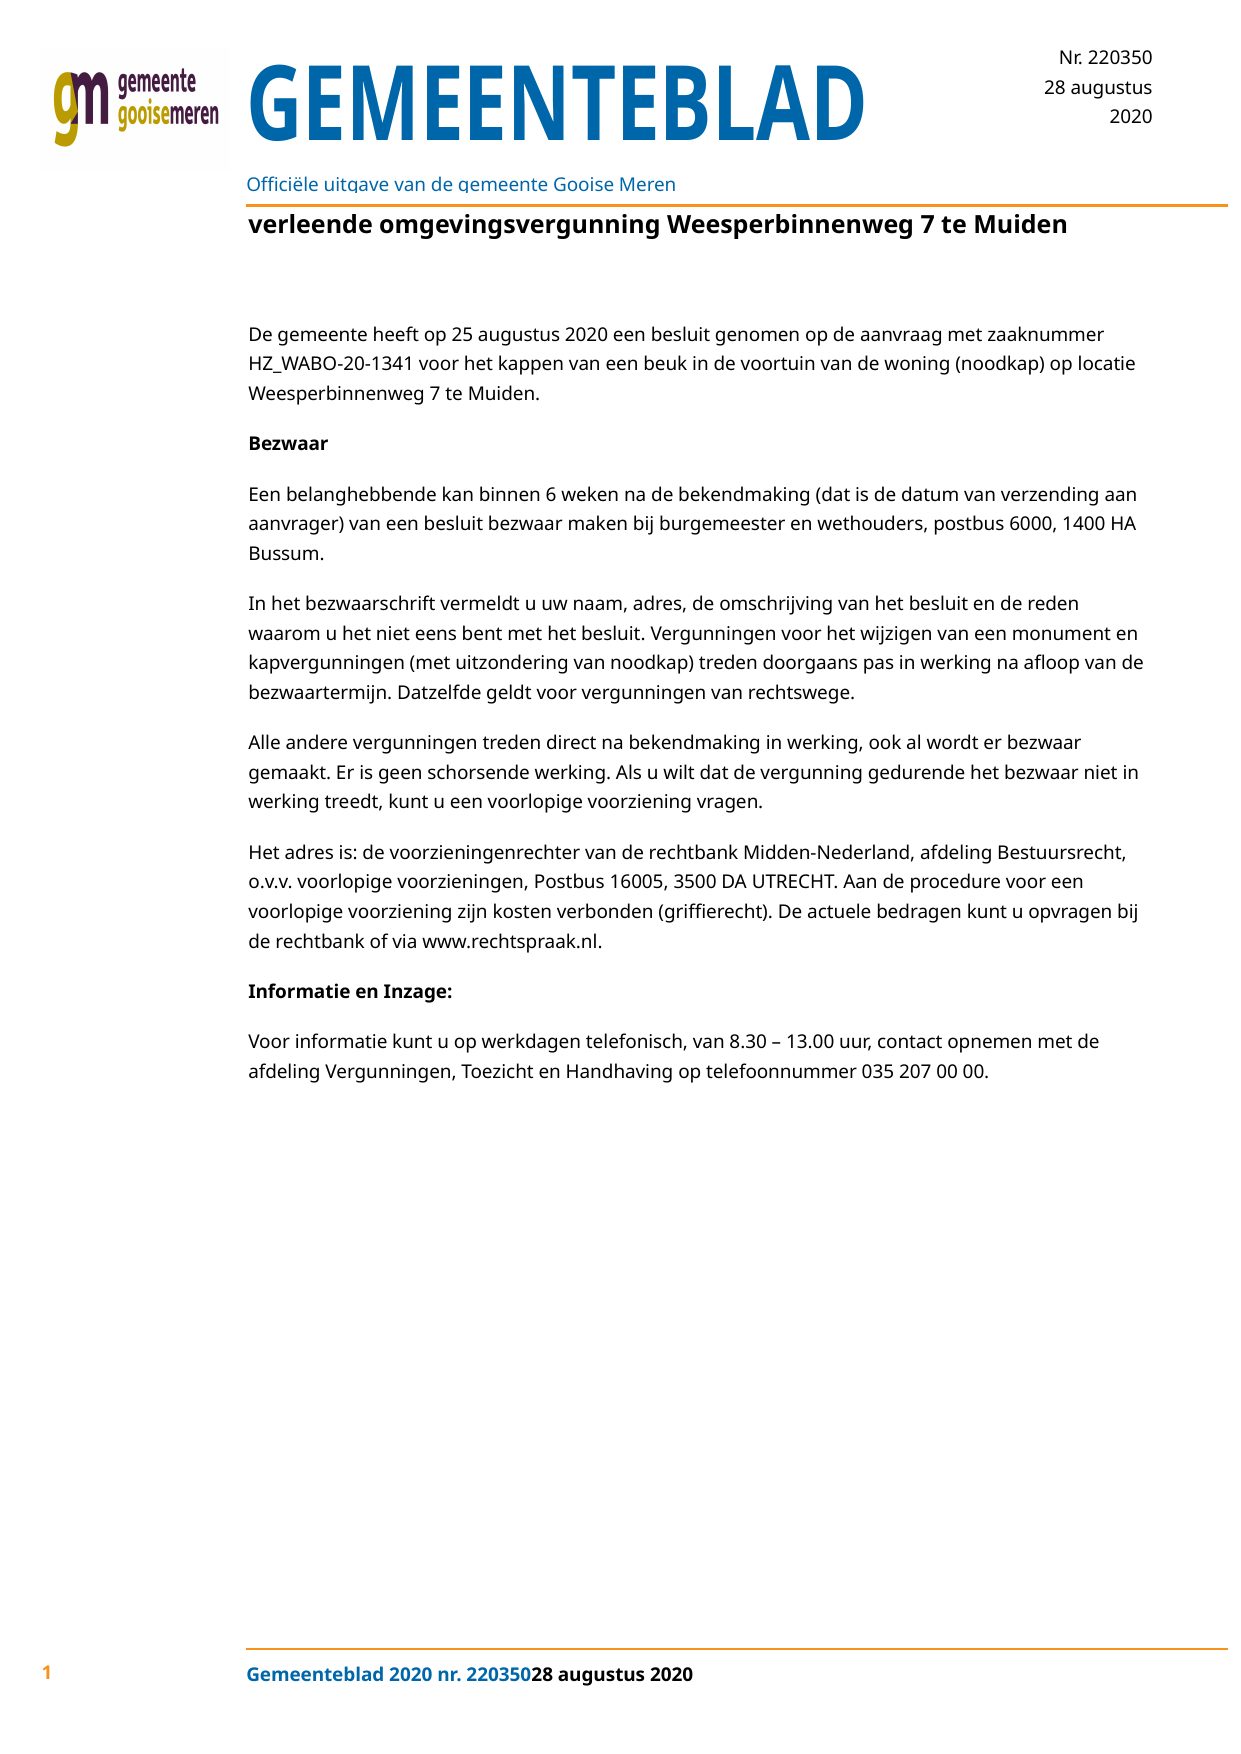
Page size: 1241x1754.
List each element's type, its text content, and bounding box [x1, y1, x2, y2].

text Alle andere vergunningen treden direct na bekendmaking in werking, ook al wordt er bezwaar gemaakt. Er is geen schorsende werking. Als u wilt dat de vergunning gedurende het bezwaar niet in werking treedt, kunt u een voorlopige voorziening vragen. [248, 729, 1152, 814]
text De gemeente heeft op 25 augustus 2020 een besluit genomen op de aanvraag met zaaknummer HZ_WABO-20-1341 voor het kappen van een beuk in de voortuin van de woning (noodkap) op locatie Weesperbinnenweg 7 te Muiden. [248, 321, 1152, 406]
text verleende omgevingsvergunning Weesperbinnenweg 7 te Muiden [248, 207, 1152, 241]
text Een belanghebbende kan binnen 6 weken na de bekendmaking (dat is de datum van verzending aan aanvrager) van een besluit bezwaar maken bij burgemeester en wethouders, postbus 6000, 1400 HA Bussum. [248, 481, 1152, 566]
picture [41, 47, 231, 172]
text Voor informatie kunt u op werkdagen telefonisch, van 8.30 – 13.00 uur, contact opnemen met de afdeling Vergunningen, Toezicht en Handhaving op telefoonnummer 035 207 00 00. [248, 1029, 1152, 1084]
text Het adres is: de voorzieningenrechter van de rechtbank Midden-Nederland, afdeling Bestuursrecht, o.v.v. voorlopige voorzieningen, Postbus 16005, 3500 DA UTRECHT. Aan de procedure voor een voorlopige voorziening zijn kosten verbonden (griffierecht). De actuele bedragen kunt u opvragen bij de rechtbank of via www.rechtspraak.nl. [248, 839, 1152, 953]
text Bezwaar [248, 430, 1152, 456]
text Informatie en Inzage: [248, 978, 1152, 1004]
text In het bezwaarschrift vermeldt u uw naam, adres, de omschrijving van het besluit en de reden waarom u het niet eens bent met het besluit. Vergunningen voor het wijzigen van een monument en kapvergunningen (met uitzondering van noodkap) treden doorgaans pas in werking na afloop van de bezwaartermijn. Datzelfde geldt voor vergunningen van rechtswege. [248, 590, 1152, 705]
